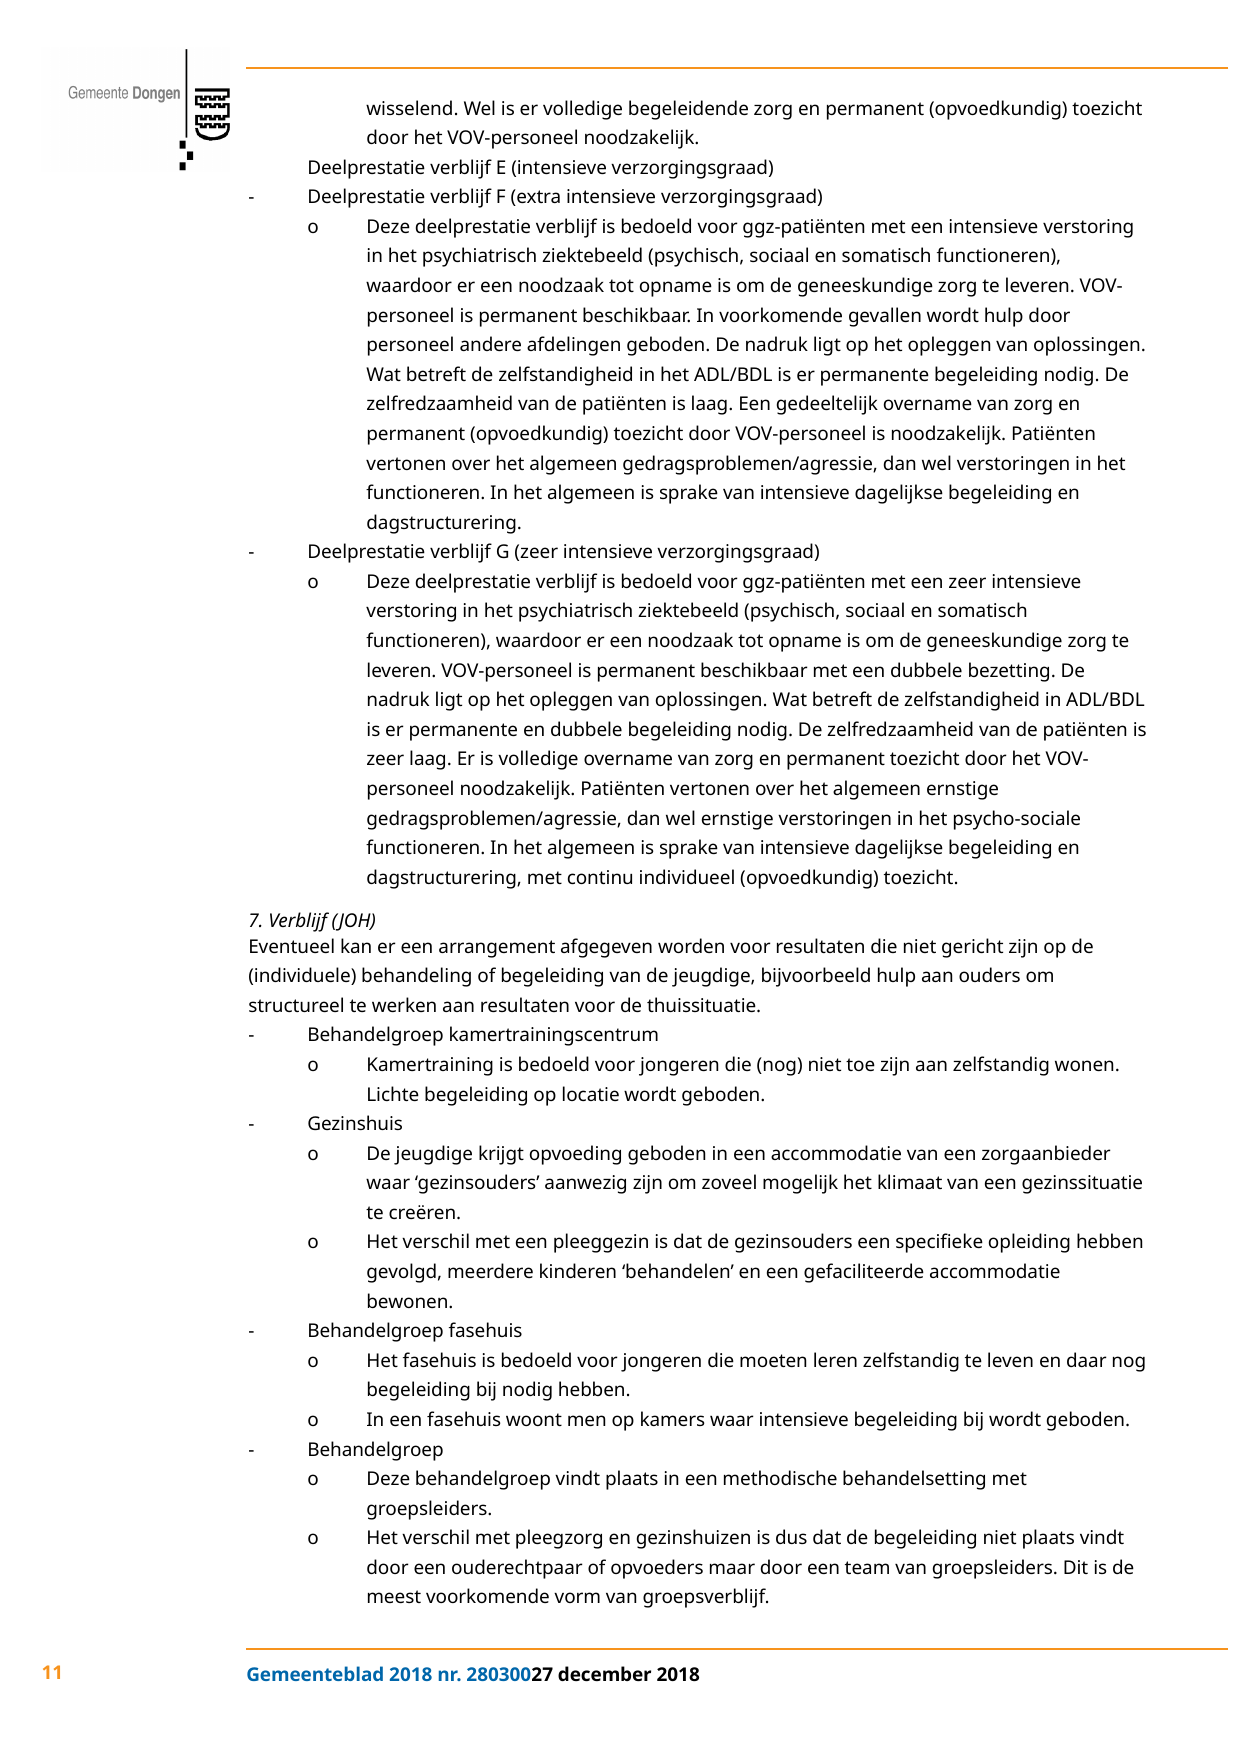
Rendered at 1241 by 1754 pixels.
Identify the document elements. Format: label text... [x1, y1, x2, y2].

text 7. Verblijf (JOH) [248, 907, 1152, 933]
list Deelprestatie verblijf E (intensieve verzorgingsgraad) [248, 154, 1152, 180]
list wisselend. Wel is er volledige begeleidende zorg en permanent (opvoedkundig) toezicht door het VOV-personeel noodzakelijk. [307, 95, 1152, 150]
list Het verschil met pleegzorg en gezinshuizen is dus dat de begeleiding niet plaats vindt door een ouderechtpaar of opvoeders maar door een team van groepsleiders. Dit is de meest voorkomende vorm van groepsverblijf. [307, 1524, 1152, 1609]
text Eventueel kan er een arrangement afgegeven worden voor resultaten die niet gericht zijn op de (individuele) behandeling of begeleiding van de jeugdige, bijvoorbeeld hulp aan ouders om structureel te werken aan resultaten voor de thuissituatie. [248, 933, 1152, 1018]
list In een fasehuis woont men op kamers waar intensieve begeleiding bij wordt geboden. [307, 1406, 1152, 1432]
list Deze behandelgroep vindt plaats in een methodische behandelsetting met groepsleiders. [307, 1465, 1152, 1521]
list Deelprestatie verblijf G (zeer intensieve verzorgingsgraad) [248, 538, 1152, 564]
list Deze deelprestatie verblijf is bedoeld voor ggz-patiënten met een zeer intensieve verstoring in het psychiatrisch ziektebeeld (psychisch, sociaal en somatisch functioneren), waardoor er een noodzaak tot opname is om de geneeskundige zorg te leveren. VOV-personeel is permanent beschikbaar met een dubbele bezetting. De nadruk ligt op het opleggen van oplossingen. Wat betreft de zelfstandigheid in ADL/BDL is er permanente en dubbele begeleiding nodig. De zelfredzaamheid van de patiënten is zeer laag. Er is volledige overname van zorg en permanent toezicht door het VOV-personeel noodzakelijk. Patiënten vertonen over het algemeen ernstige gedragsproblemen/agressie, dan wel ernstige verstoringen in het psycho-sociale functioneren. In het algemeen is sprake van intensieve dagelijkse begeleiding en dagstructurering, met continu individueel (opvoedkundig) toezicht. [307, 568, 1152, 890]
list Gezinshuis [248, 1110, 1152, 1136]
list Behandelgroep kamertrainingscentrum [248, 1022, 1152, 1047]
list Het verschil met een pleeggezin is dat de gezinsouders een specifieke opleiding hebben gevolgd, meerdere kinderen ‘behandelen’ en een gefaciliteerde accommodatie bewonen. [307, 1229, 1152, 1313]
list Deze deelprestatie verblijf is bedoeld voor ggz-patiënten met een intensieve verstoring in het psychiatrisch ziektebeeld (psychisch, sociaal en somatisch functioneren), waardoor er een noodzaak tot opname is om de geneeskundige zorg te leveren. VOV-personeel is permanent beschikbaar. In voorkomende gevallen wordt hulp door personeel andere afdelingen geboden. De nadruk ligt op het opleggen van oplossingen. Wat betreft de zelfstandigheid in het ADL/BDL is er permanente begeleiding nodig. De zelfredzaamheid van de patiënten is laag. Een gedeeltelijk overname van zorg en permanent (opvoedkundig) toezicht door VOV-personeel is noodzakelijk. Patiënten vertonen over het algemeen gedragsproblemen/agressie, dan wel verstoringen in het functioneren. In het algemeen is sprake van intensieve dagelijkse begeleiding en dagstructurering. [307, 213, 1152, 535]
list Behandelgroep fasehuis [248, 1317, 1152, 1343]
list De jeugdige krijgt opvoeding geboden in een accommodatie van een zorgaanbieder waar ‘gezinsouders’ aanwezig zijn om zoveel mogelijk het klimaat van een gezinssituatie te creëren. [307, 1140, 1152, 1225]
picture [41, 47, 231, 172]
list Het fasehuis is bedoeld voor jongeren die moeten leren zelfstandig te leven en daar nog begeleiding bij nodig hebben. [307, 1347, 1152, 1402]
list Kamertraining is bedoeld voor jongeren die (nog) niet toe zijn aan zelfstandig wonen. Lichte begeleiding op locatie wordt geboden. [307, 1051, 1152, 1106]
list Behandelgroep [248, 1436, 1152, 1461]
list Deelprestatie verblijf F (extra intensieve verzorgingsgraad) [248, 183, 1152, 209]
